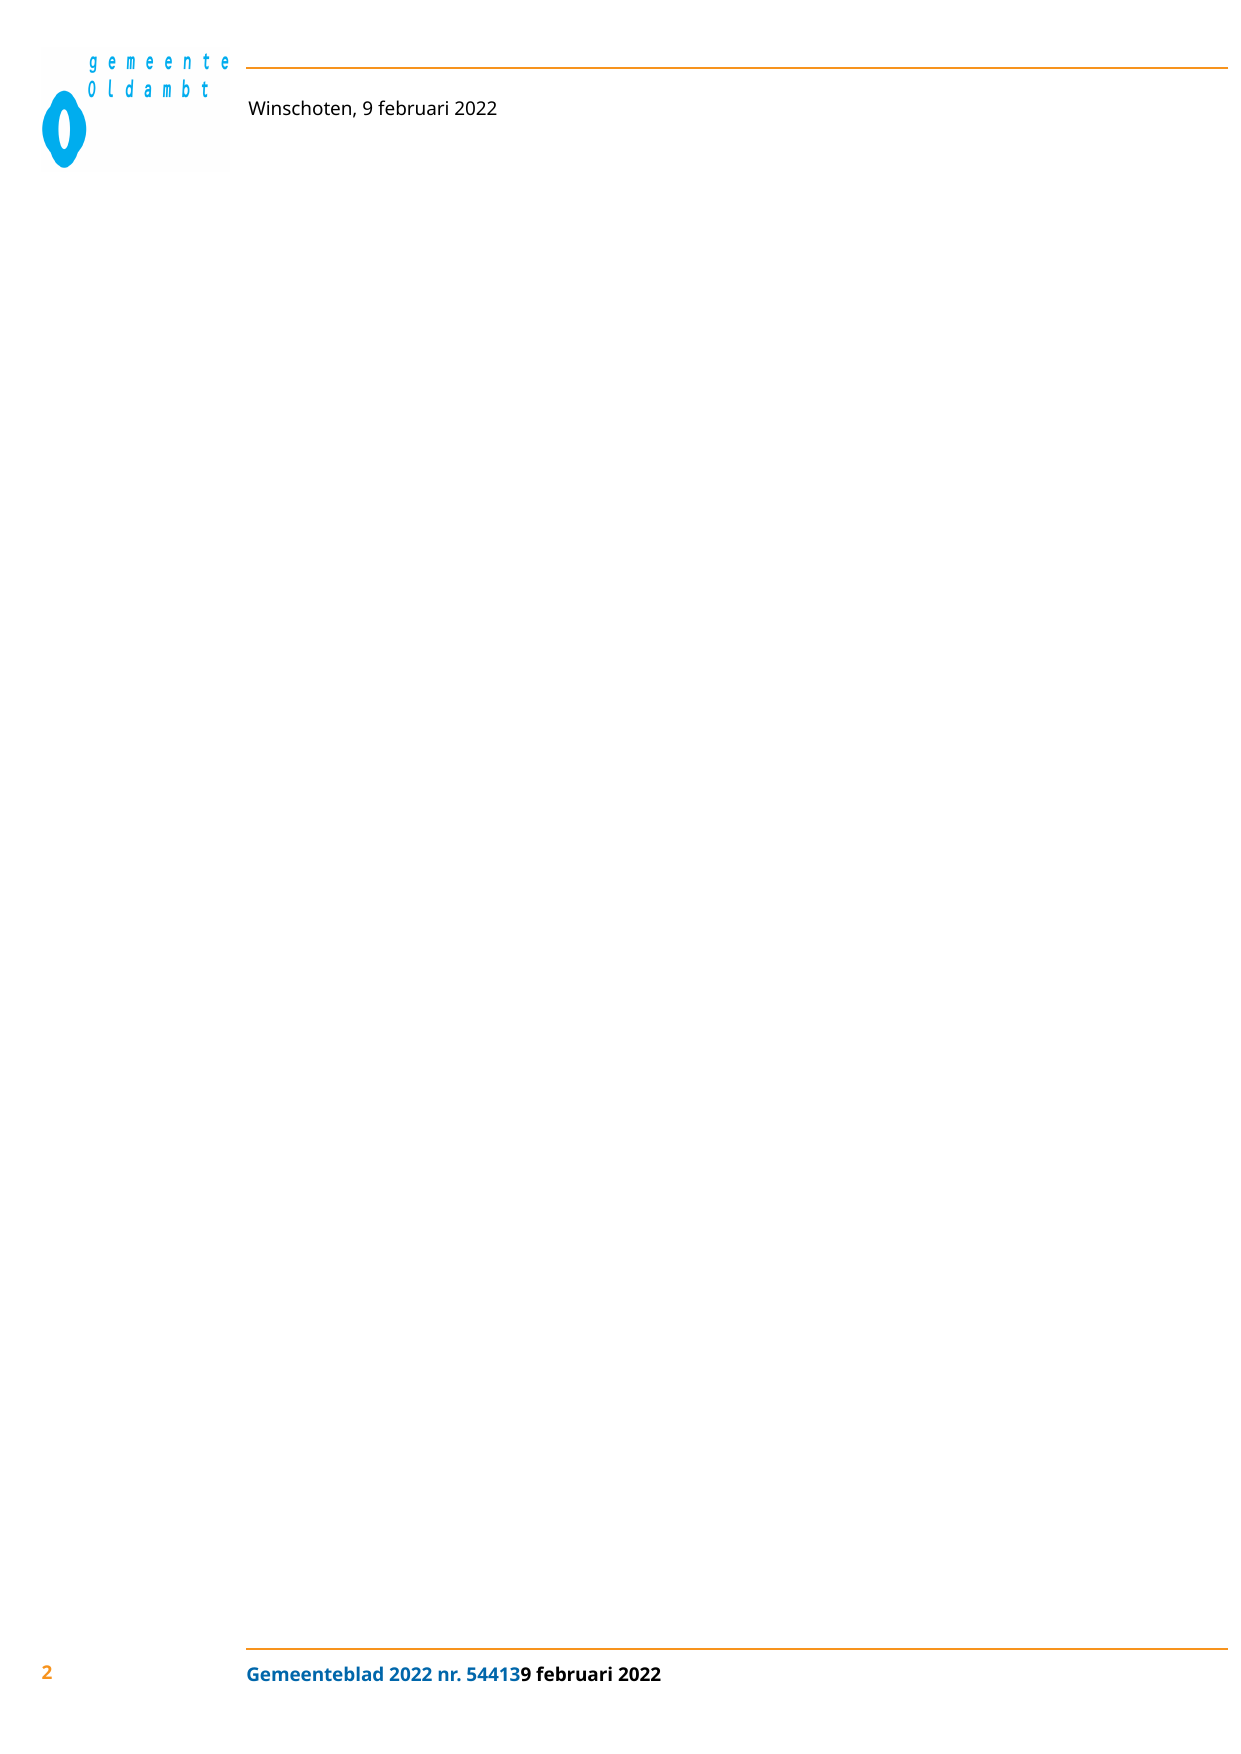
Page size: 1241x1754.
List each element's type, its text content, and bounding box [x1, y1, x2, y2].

text Winschoten, 9 februari 2022 [248, 95, 1152, 121]
picture [41, 47, 231, 172]
